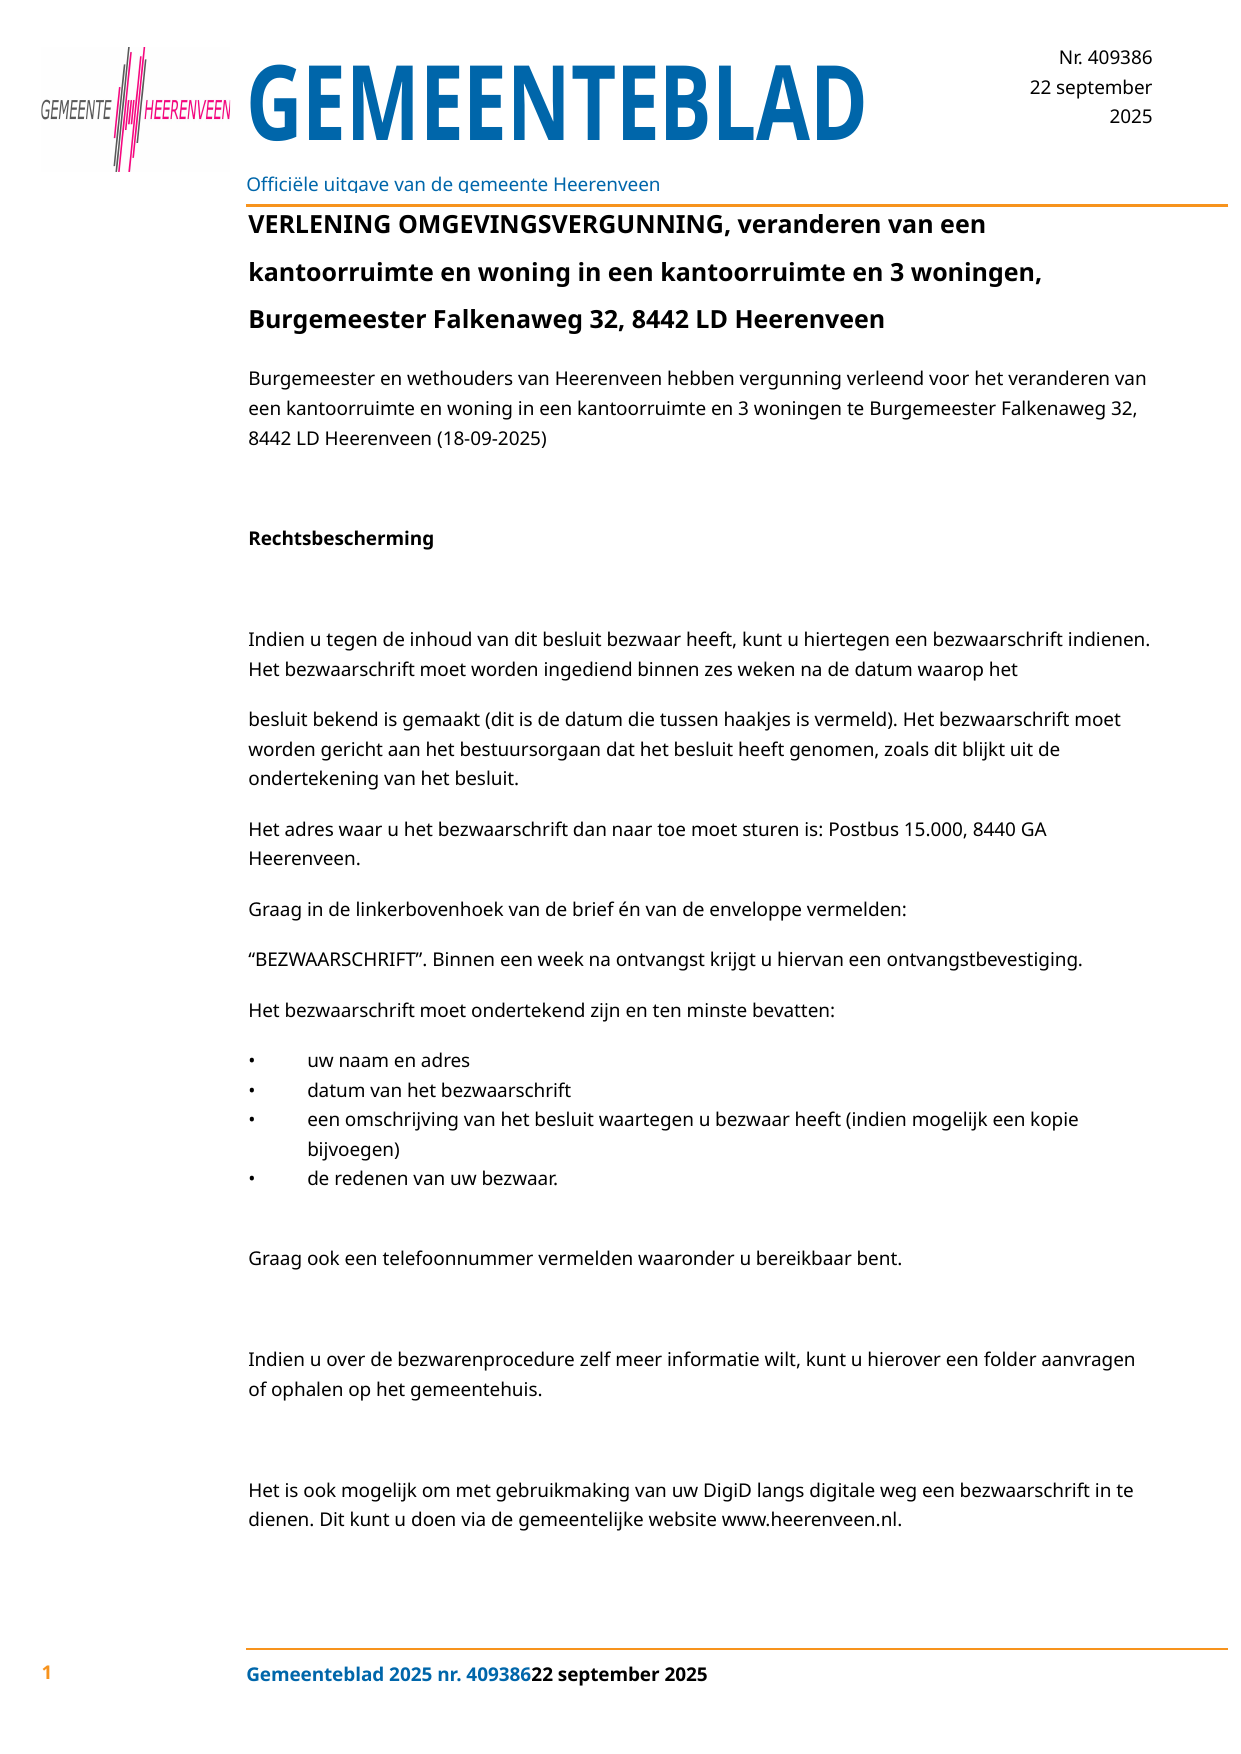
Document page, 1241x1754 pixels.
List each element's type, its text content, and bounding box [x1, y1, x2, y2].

list datum van het bezwaarschrift [248, 1077, 1152, 1102]
text Het bezwaarschrift moet ondertekend zijn en ten minste bevatten: [248, 997, 1152, 1022]
text Graag in de linkerbovenhoek van de brief én van de enveloppe vermelden: [248, 896, 1152, 922]
list de redenen van uw bezwaar. [248, 1166, 1152, 1191]
text Burgemeester en wethouders van Heerenveen hebben vergunning verleend voor het veranderen van een kantoorruimte en woning in een kantoorruimte en 3 woningen te Burgemeester Falkenaweg 32, 8442 LD Heerenveen (18-09-2025) [248, 366, 1152, 450]
text Indien u tegen de inhoud van dit besluit bezwaar heeft, kunt u hiertegen een bezwaarschrift indienen. Het bezwaarschrift moet worden ingediend binnen zes weken na de datum waarop het [248, 626, 1152, 682]
text besluit bekend is gemaakt (dit is de datum die tussen haakjes is vermeld). Het bezwaarschrift moet worden gericht aan het bestuursorgaan dat het besluit heeft genomen, zoals dit blijkt uit de ondertekening van het besluit. [248, 706, 1152, 791]
text Graag ook een telefoonnummer vermelden waaronder u bereikbaar bent. [248, 1246, 1152, 1271]
text Rechtsbescherming [248, 526, 1152, 551]
text VERLENING OMGEVINGSVERGUNNING, veranderen van een kantoorruimte en woning in een kantoorruimte en 3 woningen, Burgemeester Falkenaweg 32, 8442 LD Heerenveen [248, 207, 1152, 336]
picture [41, 47, 231, 172]
list een omschrijving van het besluit waartegen u bezwaar heeft (indien mogelijk een kopie bijvoegen) [248, 1106, 1152, 1162]
text “BEZWAARSCHRIFT”. Binnen een week na ontvangst krijgt u hiervan een ontvangstbevestiging. [248, 946, 1152, 972]
text Het adres waar u het bezwaarschrift dan naar toe moet sturen is: Postbus 15.000, 8440 GA Heerenveen. [248, 816, 1152, 871]
text Indien u over de bezwarenprocedure zelf meer informatie wilt, kunt u hierover een folder aanvragen of ophalen op het gemeentehuis. [248, 1346, 1152, 1402]
text Het is ook mogelijk om met gebruikmaking van uw DigiD langs digitale weg een bezwaarschrift in te dienen. Dit kunt u doen via de gemeentelijke website www.heerenveen.nl. [248, 1477, 1152, 1532]
list uw naam en adres [248, 1047, 1152, 1073]
